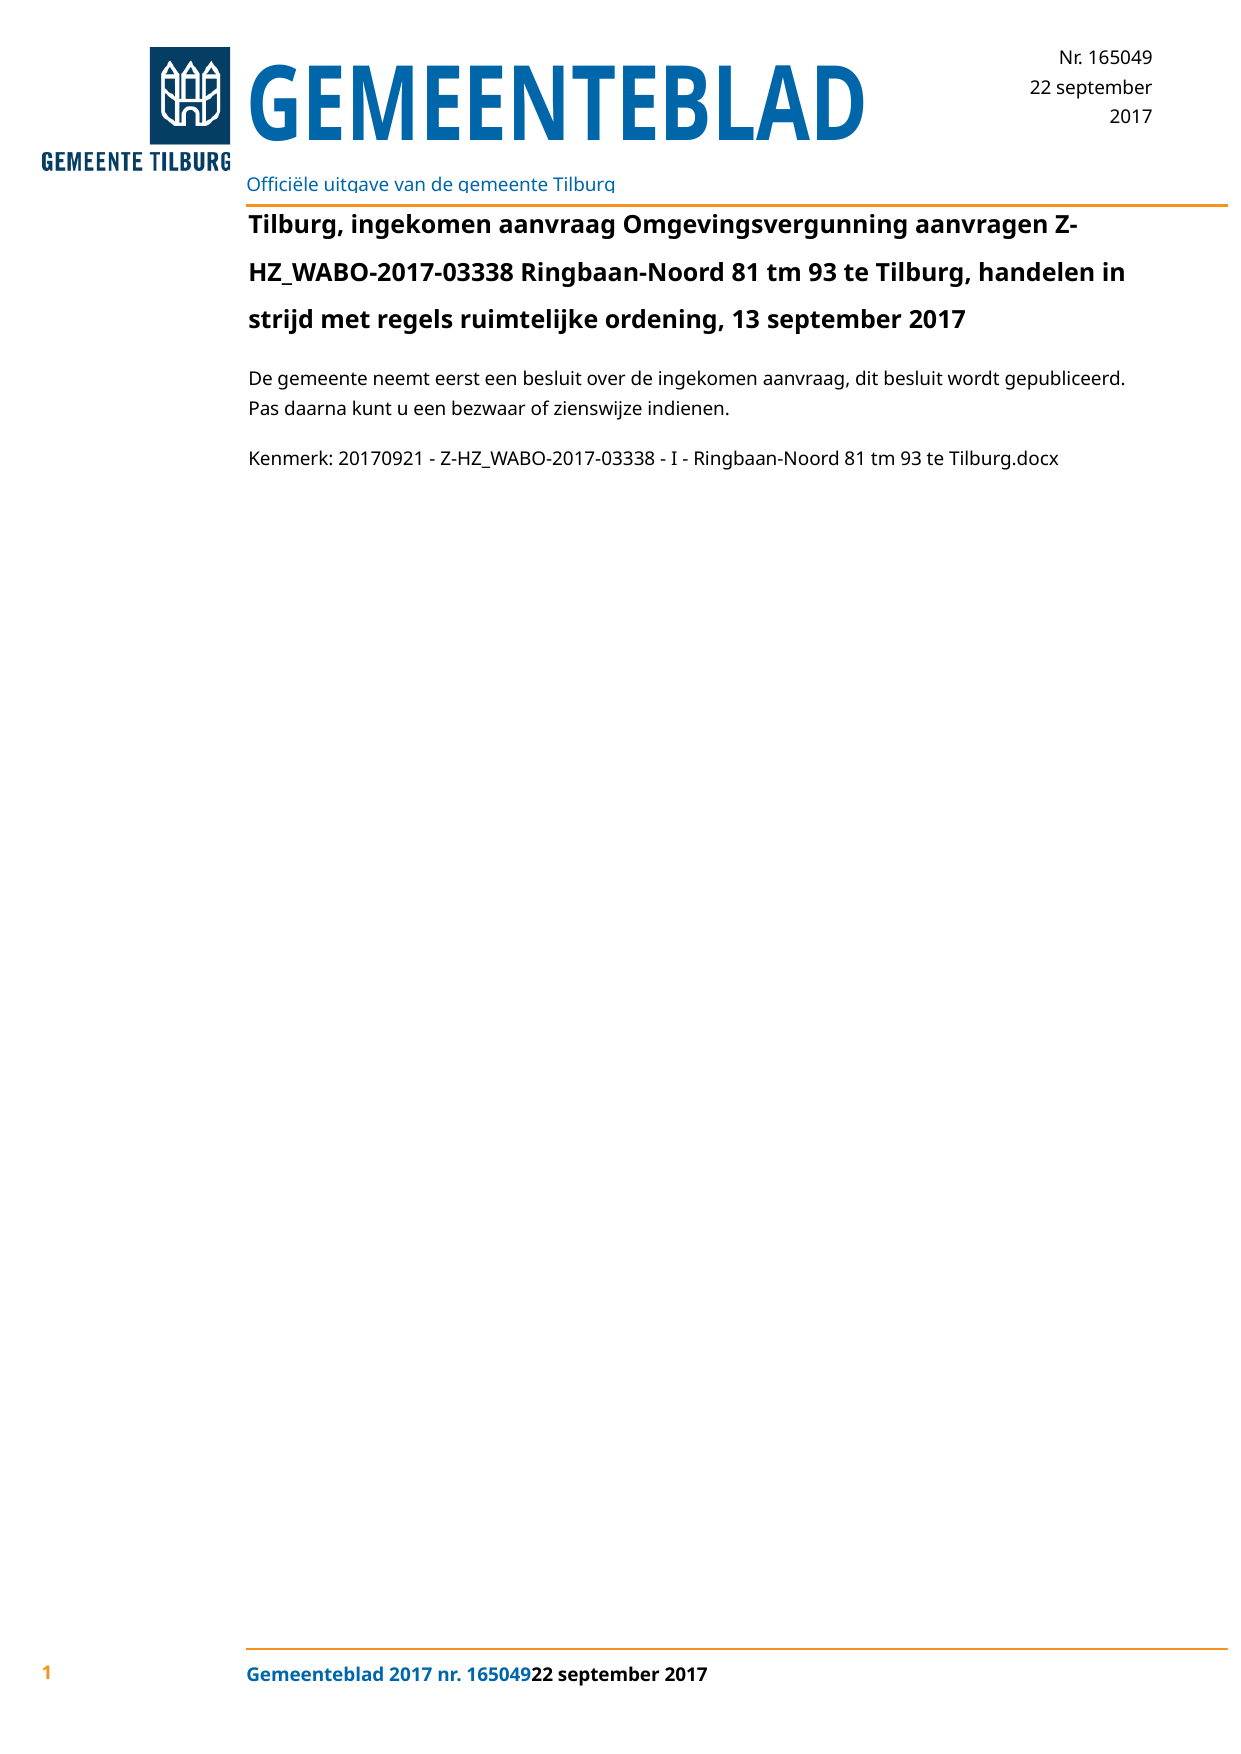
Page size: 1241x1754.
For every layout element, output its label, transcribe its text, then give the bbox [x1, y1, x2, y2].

text Tilburg, ingekomen aanvraag Omgevingsvergunning aanvragen Z-HZ_WABO-2017-03338 Ringbaan-Noord 81 tm 93 te Tilburg, handelen in strijd met regels ruimtelijke ordening, 13 september 2017 [248, 207, 1152, 336]
text Kenmerk: 20170921 - Z-HZ_WABO-2017-03338 - I - Ringbaan-Noord 81 tm 93 te Tilburg.docx [248, 446, 1152, 471]
picture [41, 47, 231, 172]
text De gemeente neemt eerst een besluit over de ingekomen aanvraag, dit besluit wordt gepubliceerd. Pas daarna kunt u een bezwaar of zienswijze indienen. [248, 366, 1152, 421]
